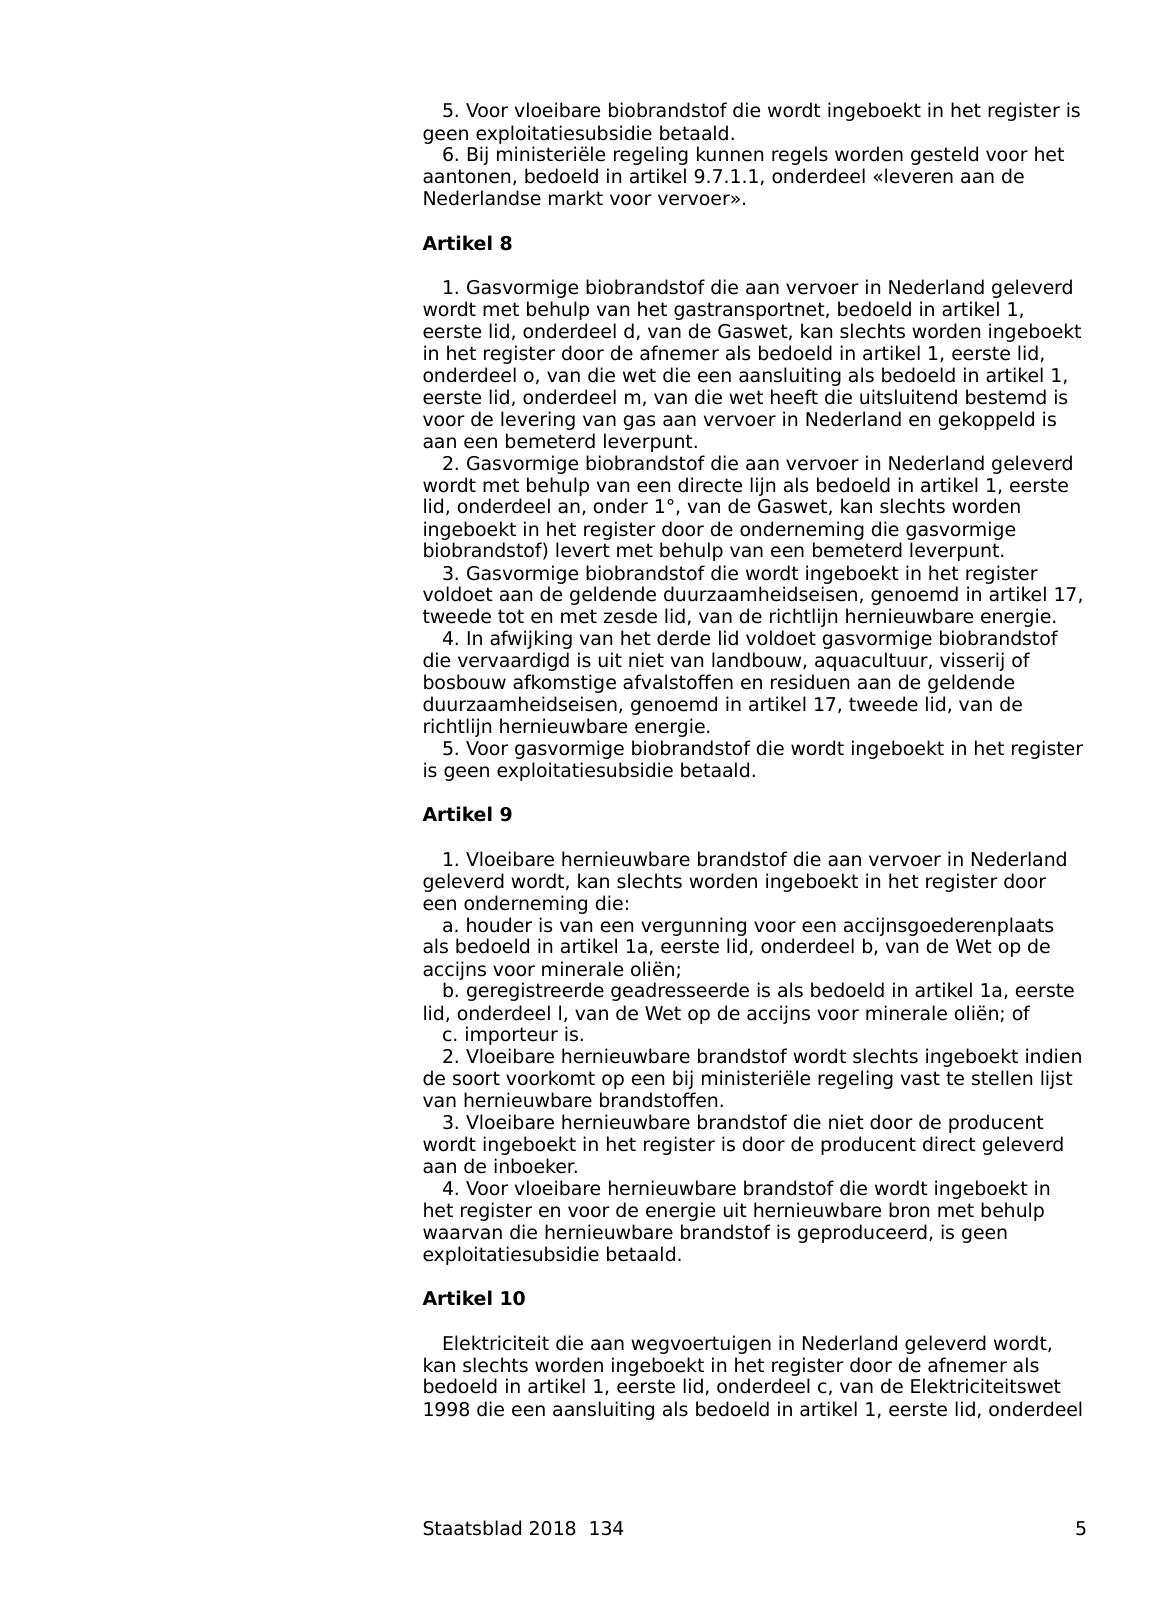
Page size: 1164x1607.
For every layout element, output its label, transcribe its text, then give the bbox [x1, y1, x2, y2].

text 2. Gasvormige biobrandstof die aan vervoer in Nederland geleverd wordt met behulp van een directe lijn als bedoeld in artikel 1, eerste lid, onderdeel an, onder 1°, van de Gaswet, kan slechts worden ingeboekt in het register door de onderneming die gasvormige biobrandstof) levert met behulp van een bemeterd leverpunt. [422, 452, 1087, 562]
text 4. In afwijking van het derde lid voldoet gasvormige biobrandstof die vervaardigd is uit niet van landbouw, aquacultuur, visserij of bosbouw afkomstige afvalstoffen en residuen aan de geldende duurzaamheidseisen, genoemd in artikel 17, tweede lid, van de richtlijn hernieuwbare energie. [422, 628, 1087, 738]
subtitle Artikel 9 [422, 804, 1087, 826]
text 3. Gasvormige biobrandstof die wordt ingeboekt in het register voldoet aan de geldende duurzaamheidseisen, genoemd in artikel 17, tweede tot en met zesde lid, van de richtlijn hernieuwbare energie. [422, 562, 1087, 628]
text 5. Voor gasvormige biobrandstof die wordt ingeboekt in het register is geen exploitatiesubsidie betaald. [422, 738, 1087, 782]
text a. houder is van een vergunning voor een accijnsgoederenplaats als bedoeld in artikel 1a, eerste lid, onderdeel b, van de Wet op de accijns voor minerale oliën; [422, 914, 1087, 980]
text 2. Vloeibare hernieuwbare brandstof wordt slechts ingeboekt indien de soort voorkomt op een bij ministeriële regeling vast te stellen lijst van hernieuwbare brandstoffen. [422, 1046, 1087, 1112]
text 1. Gasvormige biobrandstof die aan vervoer in Nederland geleverd wordt met behulp van het gastransportnet, bedoeld in artikel 1, eerste lid, onderdeel d, van de Gaswet, kan slechts worden ingeboekt in het register door de afnemer als bedoeld in artikel 1, eerste lid, onderdeel o, van die wet die een aansluiting als bedoeld in artikel 1, eerste lid, onderdeel m, van die wet heeft die uitsluitend bestemd is voor de levering van gas aan vervoer in Nederland en gekoppeld is aan een bemeterd leverpunt. [422, 277, 1087, 452]
text 5. Voor vloeibare biobrandstof die wordt ingeboekt in het register is geen exploitatiesubsidie betaald. [422, 100, 1087, 144]
subtitle Artikel 8 [422, 232, 1087, 254]
text 1. Vloeibare hernieuwbare brandstof die aan vervoer in Nederland geleverd wordt, kan slechts worden ingeboekt in het register door een onderneming die: [422, 848, 1087, 914]
text Elektriciteit die aan wegvoertuigen in Nederland geleverd wordt, kan slechts worden ingeboekt in het register door de afnemer als bedoeld in artikel 1, eerste lid, onderdeel c, van de Elektriciteitswet 1998 die een aansluiting als bedoeld in artikel 1, eerste lid, onderdeel [422, 1332, 1087, 1420]
text c. importeur is. [422, 1024, 1087, 1046]
text 3. Vloeibare hernieuwbare brandstof die niet door de producent wordt ingeboekt in het register is door de producent direct geleverd aan de inboeker. [422, 1112, 1087, 1178]
text b. geregistreerde geadresseerde is als bedoeld in artikel 1a, eerste lid, onderdeel l, van de Wet op de accijns voor minerale oliën; of [422, 980, 1087, 1024]
subtitle Artikel 10 [422, 1288, 1087, 1310]
text 6. Bij ministeriële regeling kunnen regels worden gesteld voor het aantonen, bedoeld in artikel 9.7.1.1, onderdeel «leveren aan de Nederlandse markt voor vervoer». [422, 144, 1087, 210]
text 4. Voor vloeibare hernieuwbare brandstof die wordt ingeboekt in het register en voor de energie uit hernieuwbare bron met behulp waarvan die hernieuwbare brandstof is geproduceerd, is geen exploitatiesubsidie betaald. [422, 1178, 1087, 1266]
